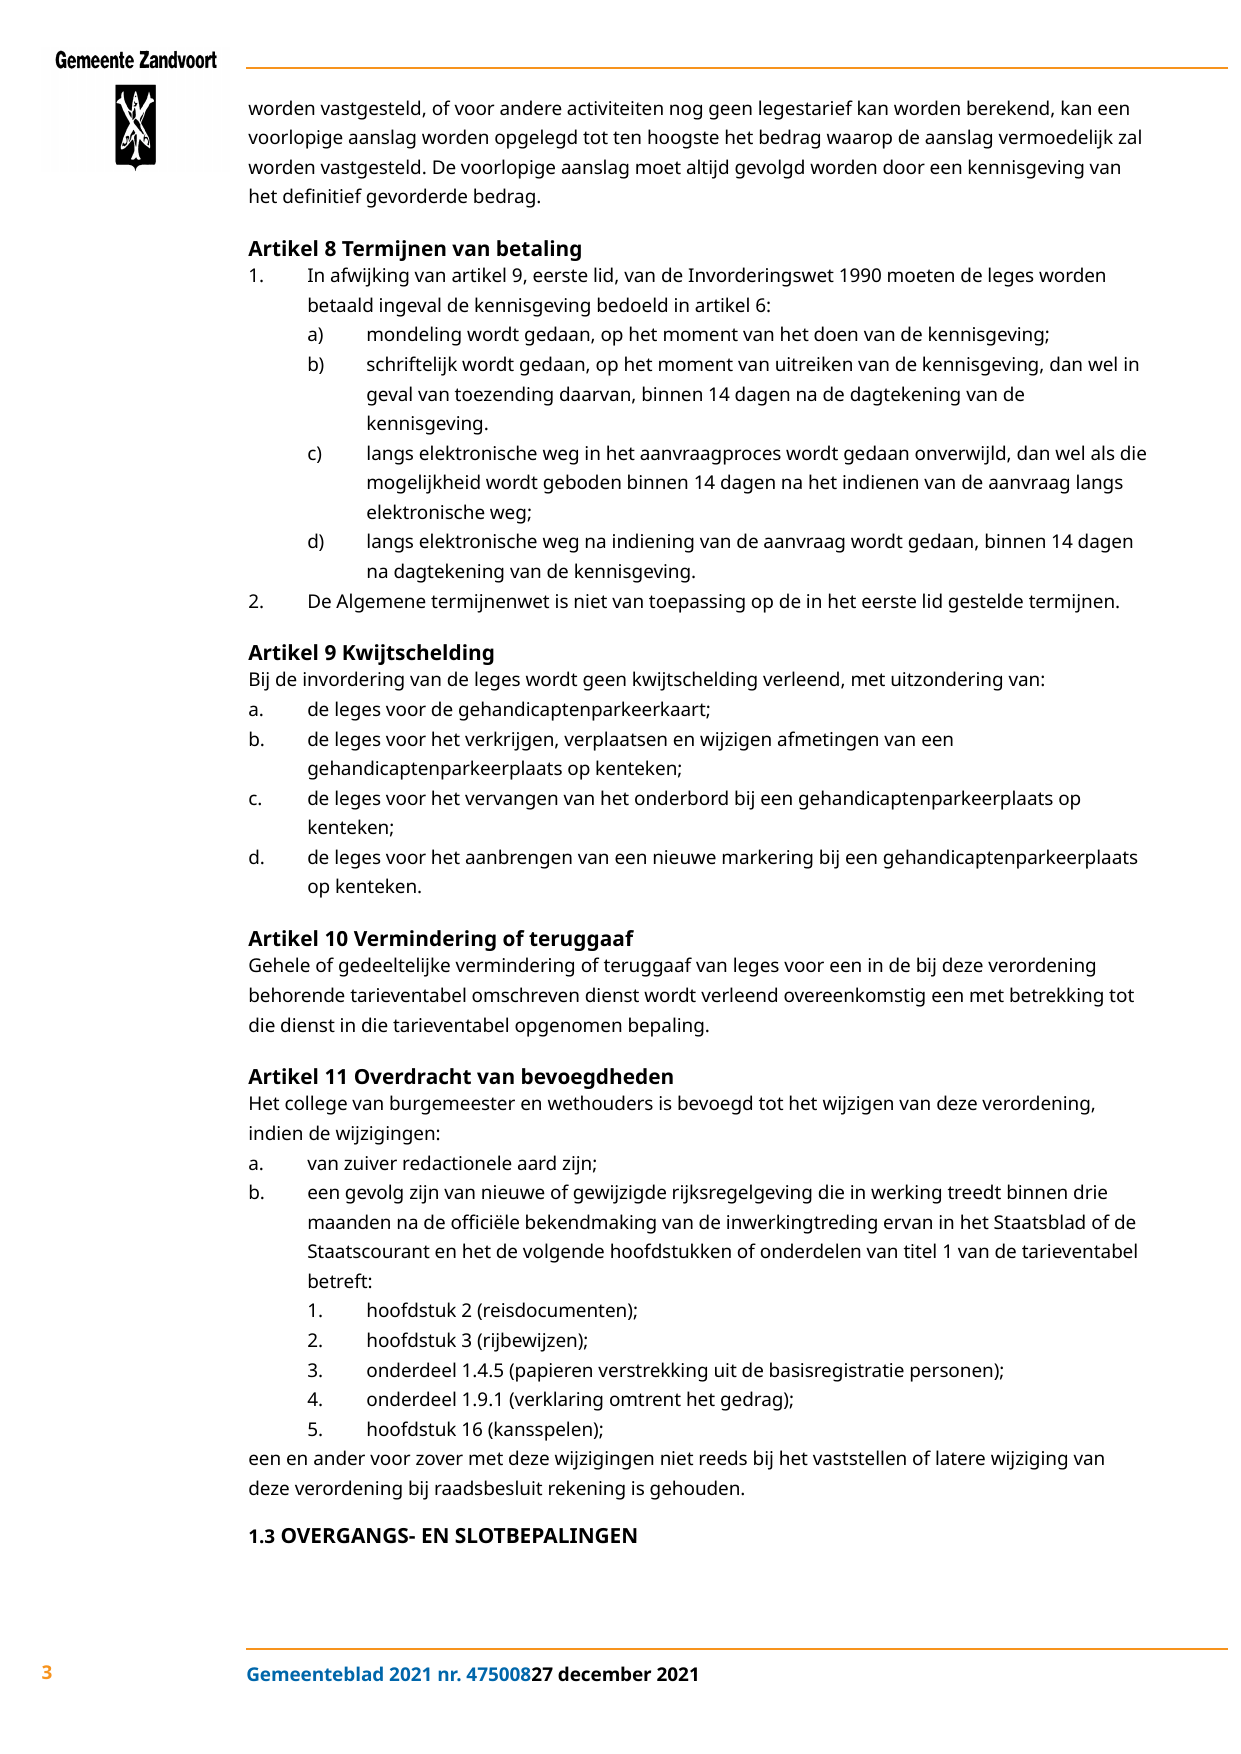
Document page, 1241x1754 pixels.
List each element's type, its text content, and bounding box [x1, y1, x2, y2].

list onderdeel 1.4.5 (papieren verstrekking uit de basisregistratie personen); [307, 1357, 1152, 1383]
list de leges voor het vervangen van het onderbord bij een gehandicaptenparkeerplaats op kenteken; [248, 785, 1152, 840]
list mondeling wordt gedaan, op het moment van het doen van de kennisgeving; [307, 322, 1152, 347]
text Bij de invordering van de leges wordt geen kwijtschelding verleend, met uitzondering van: [248, 667, 1152, 692]
list de leges voor het verkrijgen, verplaatsen en wijzigen afmetingen van een gehandicaptenparkeerplaats op kenteken; [248, 726, 1152, 781]
list de leges voor de gehandicaptenparkeerkaart; [248, 696, 1152, 722]
text Artikel 9 Kwijtschelding [248, 638, 1152, 667]
list langs elektronische weg in het aanvraagproces wordt gedaan onverwijld, dan wel als die mogelijkheid wordt geboden binnen 14 dagen na het indienen van de aanvraag langs elektronische weg; [307, 440, 1152, 525]
text worden vastgesteld, of voor andere activiteiten nog geen legestarief kan worden berekend, kan een voorlopige aanslag worden opgelegd tot ten hoogste het bedrag waarop de aanslag vermoedelijk zal worden vastgesteld. De voorlopige aanslag moet altijd gevolgd worden door een kennisgeving van het definitief gevorderde bedrag. [248, 95, 1152, 209]
list een gevolg zijn van nieuwe of gewijzigde rijksregelgeving die in werking treedt binnen drie maanden na de officiële bekendmaking van de inwerkingtreding ervan in het Staatsblad of de Staatscourant en het de volgende hoofdstukken of onderdelen van titel 1 van de tarieventabel betreft: [248, 1179, 1152, 1294]
list In afwijking van artikel 9, eerste lid, van de Invorderingswet 1990 moeten de leges worden betaald ingeval de kennisgeving bedoeld in artikel 6: [248, 262, 1152, 318]
list De Algemene termijnenwet is niet van toepassing op de in het eerste lid gestelde termijnen. [248, 588, 1152, 613]
text Gehele of gedeeltelijke vermindering of teruggaaf van leges voor een in de bij deze verordening behorende tarieventabel omschreven dienst wordt verleend overeenkomstig een met betrekking tot die dienst in die tarieventabel opgenomen bepaling. [248, 953, 1152, 1037]
text 1.3 OVERGANGS- EN SLOTBEPALINGEN [248, 1521, 1152, 1549]
list onderdeel 1.9.1 (verklaring omtrent het gedrag); [307, 1386, 1152, 1412]
text Artikel 11 Overdracht van bevoegdheden [248, 1062, 1152, 1091]
list van zuiver redactionele aard zijn; [248, 1150, 1152, 1176]
picture [41, 47, 231, 172]
list langs elektronische weg na indiening van de aanvraag wordt gedaan, binnen 14 dagen na dagtekening van de kennisgeving. [307, 529, 1152, 584]
list de leges voor het aanbrengen van een nieuwe markering bij een gehandicaptenparkeerplaats op kenteken. [248, 844, 1152, 899]
text Het college van burgemeester en wethouders is bevoegd tot het wijzigen van deze verordening, indien de wijzigingen: [248, 1091, 1152, 1146]
list hoofdstuk 16 (kansspelen); [307, 1416, 1152, 1442]
text Artikel 10 Vermindering of teruggaaf [248, 924, 1152, 953]
list schriftelijk wordt gedaan, op het moment van uitreiken van de kennisgeving, dan wel in geval van toezending daarvan, binnen 14 dagen na de dagtekening van de kennisgeving. [307, 351, 1152, 436]
list hoofdstuk 2 (reisdocumenten); [307, 1298, 1152, 1323]
text een en ander voor zover met deze wijzigingen niet reeds bij het vaststellen of latere wijziging van deze verordening bij raadsbesluit rekening is gehouden. [248, 1446, 1152, 1501]
text Artikel 8 Termijnen van betaling [248, 234, 1152, 262]
list hoofdstuk 3 (rijbewijzen); [307, 1327, 1152, 1353]
